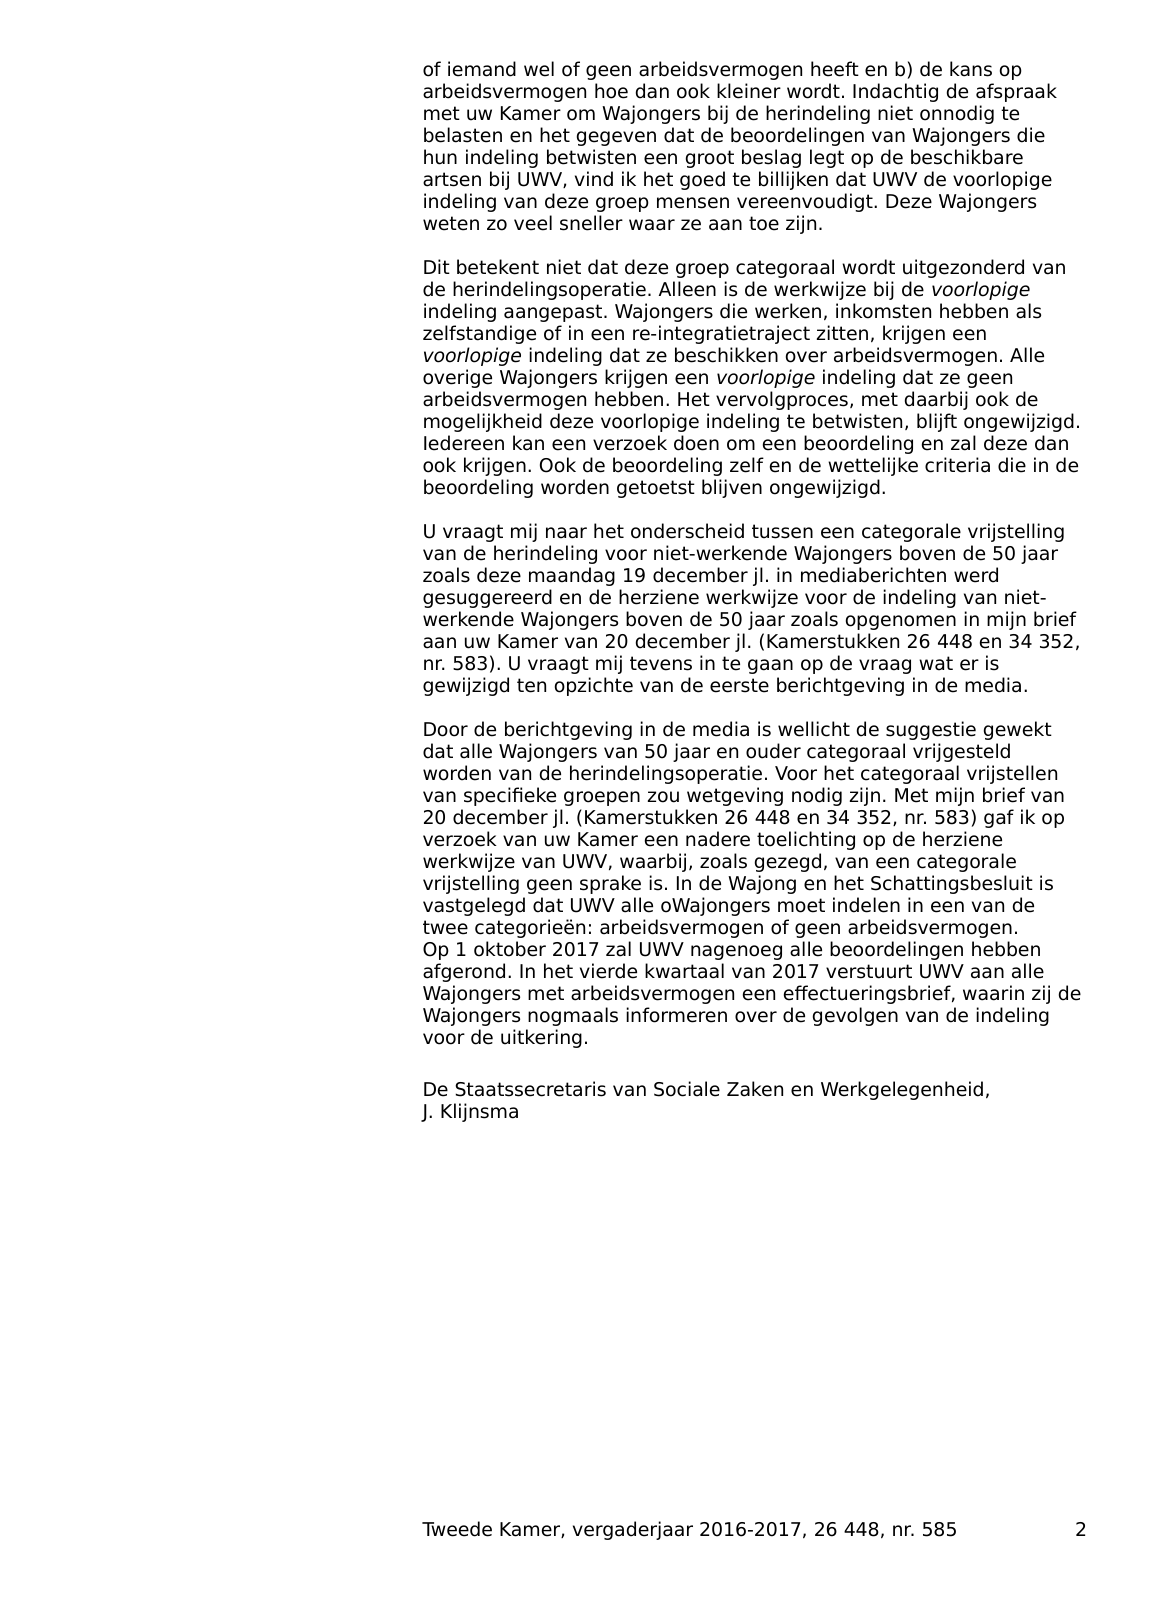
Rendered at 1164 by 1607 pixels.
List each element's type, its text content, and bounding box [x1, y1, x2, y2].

text Dit betekent niet dat deze groep categoraal wordt uitgezonderd van de herindelingsoperatie. Alleen is de werkwijze bij de voorlopige indeling aangepast. Wajongers die werken, inkomsten hebben als zelfstandige of in een re-integratietraject zitten, krijgen een voorlopige indeling dat ze beschikken over arbeidsvermogen. Alle overige Wajongers krijgen een voorlopige indeling dat ze geen arbeidsvermogen hebben. Het vervolgproces, met daarbij ook de mogelijkheid deze voorlopige indeling te betwisten, blijft ongewijzigd. Iedereen kan een verzoek doen om een beoordeling en zal deze dan ook krijgen. Ook de beoordeling zelf en de wettelijke criteria die in de beoordeling worden getoetst blijven ongewijzigd. [422, 257, 1087, 499]
text of iemand wel of geen arbeidsvermogen heeft en b) de kans op arbeidsvermogen hoe dan ook kleiner wordt. Indachtig de afspraak met uw Kamer om Wajongers bij de herindeling niet onnodig te belasten en het gegeven dat de beoordelingen van Wajongers die hun indeling betwisten een groot beslag legt op de beschikbare artsen bij UWV, vind ik het goed te billijken dat UWV de voorlopige indeling van deze groep mensen vereenvoudigt. Deze Wajongers weten zo veel sneller waar ze aan toe zijn. [422, 59, 1087, 235]
text Op 1 oktober 2017 zal UWV nagenoeg alle beoordelingen hebben afgerond. In het vierde kwartaal van 2017 verstuurt UWV aan alle Wajongers met arbeidsvermogen een effectueringsbrief, waarin zij de Wajongers nogmaals informeren over de gevolgen van de indeling voor de uitkering. [422, 939, 1087, 1049]
text Door de berichtgeving in de media is wellicht de suggestie gewekt dat alle Wajongers van 50 jaar en ouder categoraal vrijgesteld worden van de herindelingsoperatie. Voor het categoraal vrijstellen van specifieke groepen zou wetgeving nodig zijn. Met mijn brief van 20 december jl. (Kamerstukken 26 448 en 34 352, nr. 583) gaf ik op verzoek van uw Kamer een nadere toelichting op de herziene werkwijze van UWV, waarbij, zoals gezegd, van een categorale vrijstelling geen sprake is. In de Wajong en het Schattingsbesluit is vastgelegd dat UWV alle oWajongers moet indelen in een van de twee categorieën: arbeidsvermogen of geen arbeidsvermogen. [422, 719, 1087, 939]
text U vraagt mij naar het onderscheid tussen een categorale vrijstelling van de herindeling voor niet-werkende Wajongers boven de 50 jaar zoals deze maandag 19 december jl. in mediaberichten werd gesuggereerd en de herziene werkwijze voor de indeling van niet-werkende Wajongers boven de 50 jaar zoals opgenomen in mijn brief aan uw Kamer van 20 december jl. (Kamerstukken 26 448 en 34 352, nr. 583). U vraagt mij tevens in te gaan op de vraag wat er is gewijzigd ten opzichte van de eerste berichtgeving in de media. [422, 521, 1087, 697]
text De Staatssecretaris van Sociale Zaken en Werkgelegenheid, J. Klijnsma [422, 1079, 1087, 1123]
